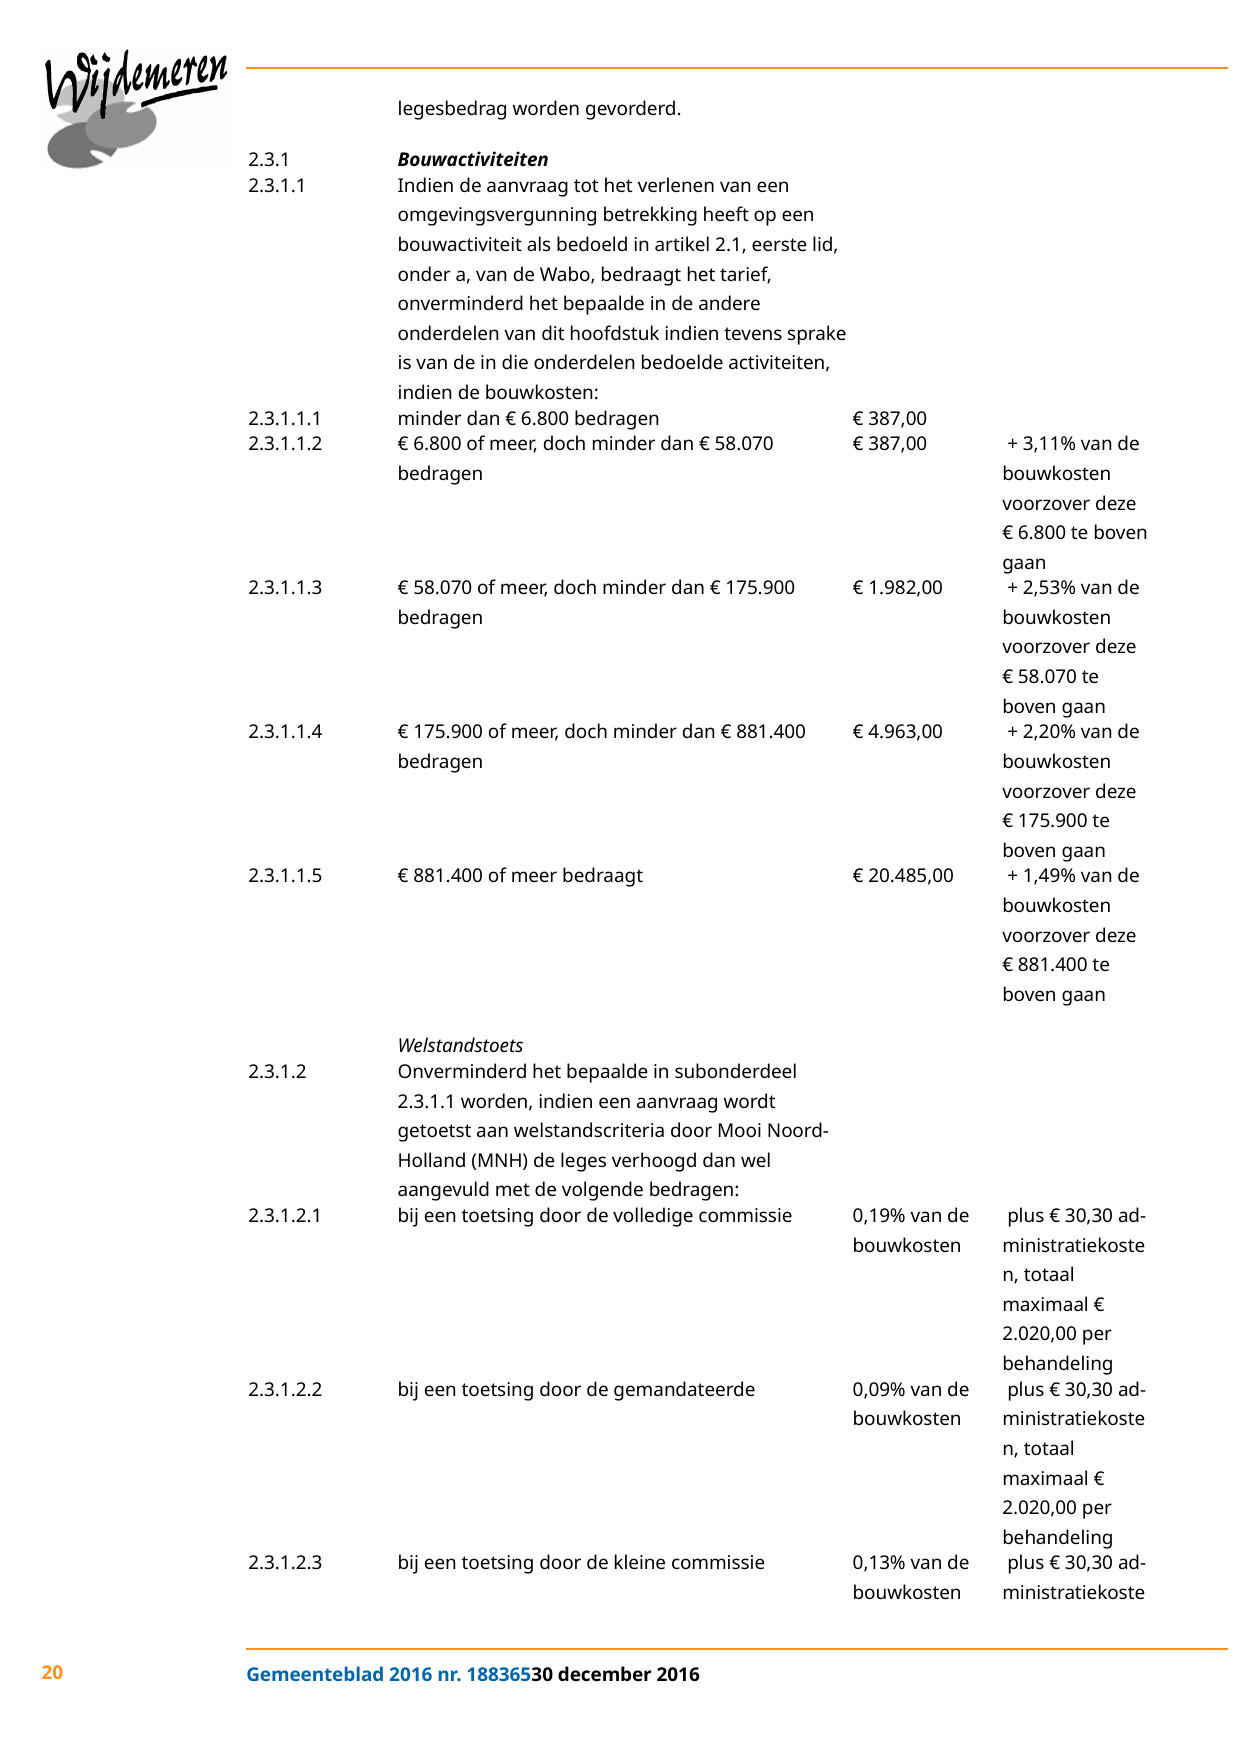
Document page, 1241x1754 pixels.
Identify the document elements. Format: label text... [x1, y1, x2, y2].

table_cell € 20.485,00 [853, 863, 1002, 1007]
table_cell [248, 121, 397, 146]
table_cell 2.3.1 [248, 146, 397, 172]
table_cell € 58.070 of meer, doch minder dan € 175.900 bedragen [398, 575, 852, 719]
table_cell [853, 121, 1002, 146]
table_cell Bouwactiviteiten [398, 146, 852, 172]
table_cell [1002, 121, 1152, 146]
table_cell € 881.400 of meer bedraagt [398, 863, 852, 1007]
table_cell 2.3.1.1.2 [248, 431, 397, 574]
table_cell € 6.800 of meer, doch minder dan € 58.070 bedragen [398, 431, 852, 574]
table_cell [398, 121, 852, 146]
table_cell Indien de aanvraag tot het verlenen van een omgevingsvergunning betrekking heeft op een bouwactiviteit als bedoeld in artikel 2.1, eerste lid, onder a, van de Wabo, bedraagt het tarief, onverminderd het bepaalde in de andere onderdelen van dit hoofdstuk indien tevens sprake is van de in die onderdelen bedoelde activiteiten, indien de bouwkosten: [398, 172, 852, 405]
table_cell [398, 1007, 852, 1032]
table_cell bij een toetsing door de gemandateerde [398, 1376, 852, 1549]
table_cell [1002, 405, 1152, 431]
table_cell 2.3.1.1.4 [248, 719, 397, 863]
table_cell + 2,53% van de bouwkosten voorzover deze € 58.070 te boven gaan [1002, 575, 1152, 719]
table_cell + 3,11% van de bouwkosten voorzover deze € 6.800 te boven gaan [1002, 431, 1152, 574]
table_cell [248, 1007, 397, 1032]
table_cell Onverminderd het bepaalde in subonderdeel 2.3.1.1 worden, indien een aanvraag wordt getoetst aan welstandscriteria door Mooi Noord-Holland (MNH) de leges verhoogd dan wel aangevuld met de volgende bedragen: [398, 1058, 852, 1202]
table_cell 0,13% van de bouwkosten [853, 1550, 1002, 1605]
table_cell [1002, 95, 1152, 121]
table_cell + 1,49% van de bouwkosten voorzover deze € 881.400 te boven gaan [1002, 863, 1152, 1007]
table_cell [853, 146, 1002, 172]
table_cell € 4.963,00 [853, 719, 1002, 863]
table_cell + 2,20% van de bouwkosten voorzover deze € 175.900 te boven gaan [1002, 719, 1152, 863]
table_cell 2.3.1.1 [248, 172, 397, 405]
table_cell bij een toetsing door de kleine commissie [398, 1550, 852, 1605]
table_cell minder dan € 6.800 bedragen [398, 405, 852, 431]
table_cell 2.3.1.1.1 [248, 405, 397, 431]
table_cell € 387,00 [853, 431, 1002, 574]
table_cell plus € 30,30 ad-ministratiekoste [1002, 1550, 1152, 1605]
table_cell [1002, 172, 1152, 405]
table_cell [853, 172, 1002, 405]
table_cell [1002, 1058, 1152, 1202]
table_cell 0,19% van de bouwkosten [853, 1202, 1002, 1376]
table_cell 2.3.1.2.2 [248, 1376, 397, 1549]
table_cell plus € 30,30 ad-ministratiekosten, totaal maximaal € 2.020,00 per behandeling [1002, 1376, 1152, 1549]
table_cell legesbedrag worden gevorderd. [398, 95, 852, 121]
table_cell plus € 30,30 ad-ministratiekosten, totaal maximaal € 2.020,00 per behandeling [1002, 1202, 1152, 1376]
picture [41, 47, 231, 172]
table_cell 2.3.1.2.1 [248, 1202, 397, 1376]
table_cell bij een toetsing door de volledige commissie [398, 1202, 852, 1376]
table_cell € 175.900 of meer, doch minder dan € 881.400 bedragen [398, 719, 852, 863]
table_cell [1002, 146, 1152, 172]
table_cell [1002, 1007, 1152, 1032]
table_cell [853, 1033, 1002, 1058]
table_cell [1002, 1033, 1152, 1058]
table_cell € 387,00 [853, 405, 1002, 431]
table_cell Welstandstoets [398, 1033, 852, 1058]
table_cell [853, 1058, 1002, 1202]
table_cell [248, 95, 397, 121]
table_cell 2.3.1.1.3 [248, 575, 397, 719]
table_cell € 1.982,00 [853, 575, 1002, 719]
table_cell 2.3.1.2 [248, 1058, 397, 1202]
table_cell 0,09% van de bouwkosten [853, 1376, 1002, 1549]
table_cell [248, 1033, 397, 1058]
table_cell [853, 1007, 1002, 1032]
table_cell [853, 95, 1002, 121]
table_cell 2.3.1.2.3 [248, 1550, 397, 1605]
table_cell 2.3.1.1.5 [248, 863, 397, 1007]
